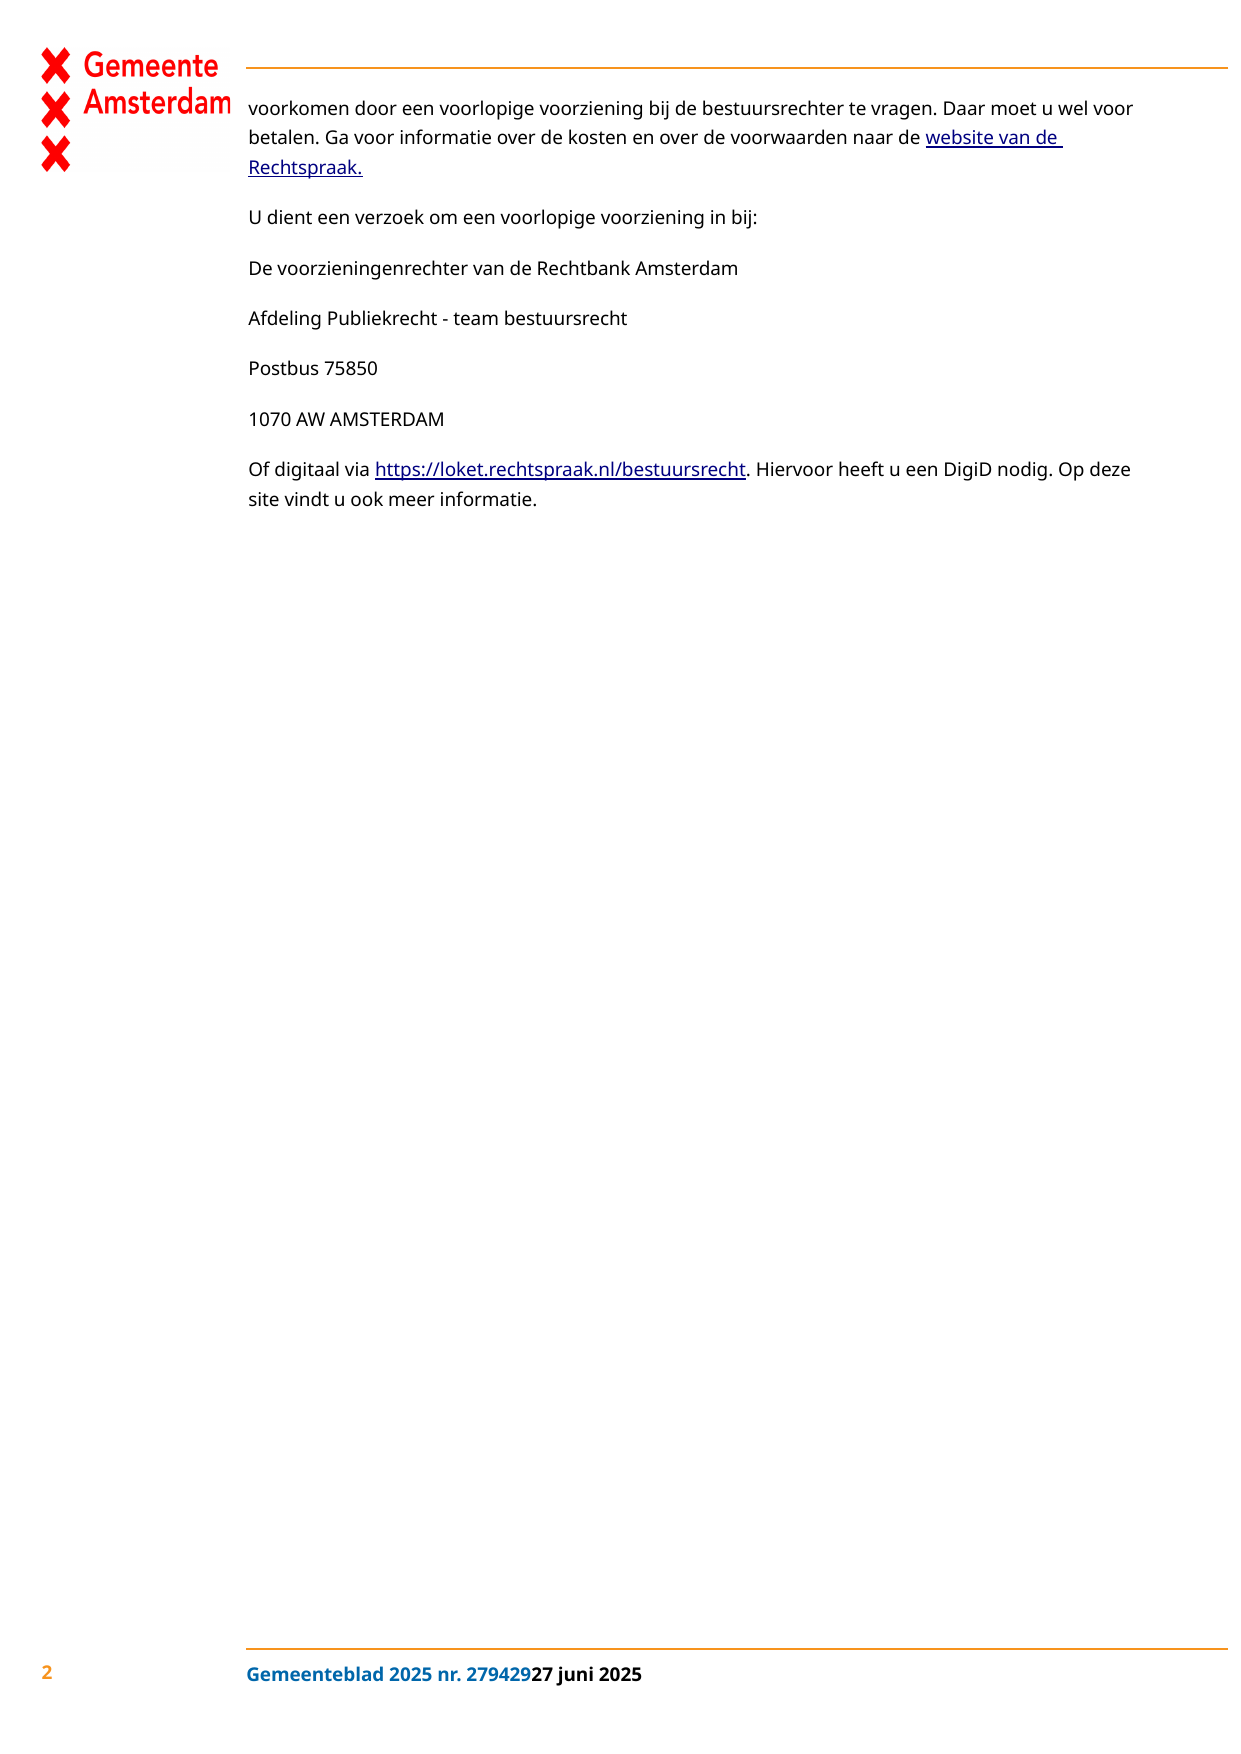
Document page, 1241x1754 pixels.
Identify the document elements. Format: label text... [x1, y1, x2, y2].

text Postbus 75850 [248, 356, 1152, 381]
text voorkomen door een voorlopige voorziening bij de bestuursrechter te vragen. Daar moet u wel voor betalen. Ga voor informatie over de kosten en over de voorwaarden naar de website van de Rechtspraak. [248, 95, 1152, 180]
text De voorzieningenrechter van de Rechtbank Amsterdam [248, 255, 1152, 281]
text U dient een verzoek om een voorlopige voorziening in bij: [248, 204, 1152, 230]
text 1070 AW AMSTERDAM [248, 406, 1152, 432]
text Afdeling Publiekrecht - team bestuursrecht [248, 305, 1152, 331]
picture [41, 47, 231, 172]
text Of digitaal via https://loket.rechtspraak.nl/bestuursrecht. Hiervoor heeft u een DigiD nodig. Op deze site vindt u ook meer informatie. [248, 456, 1152, 512]
